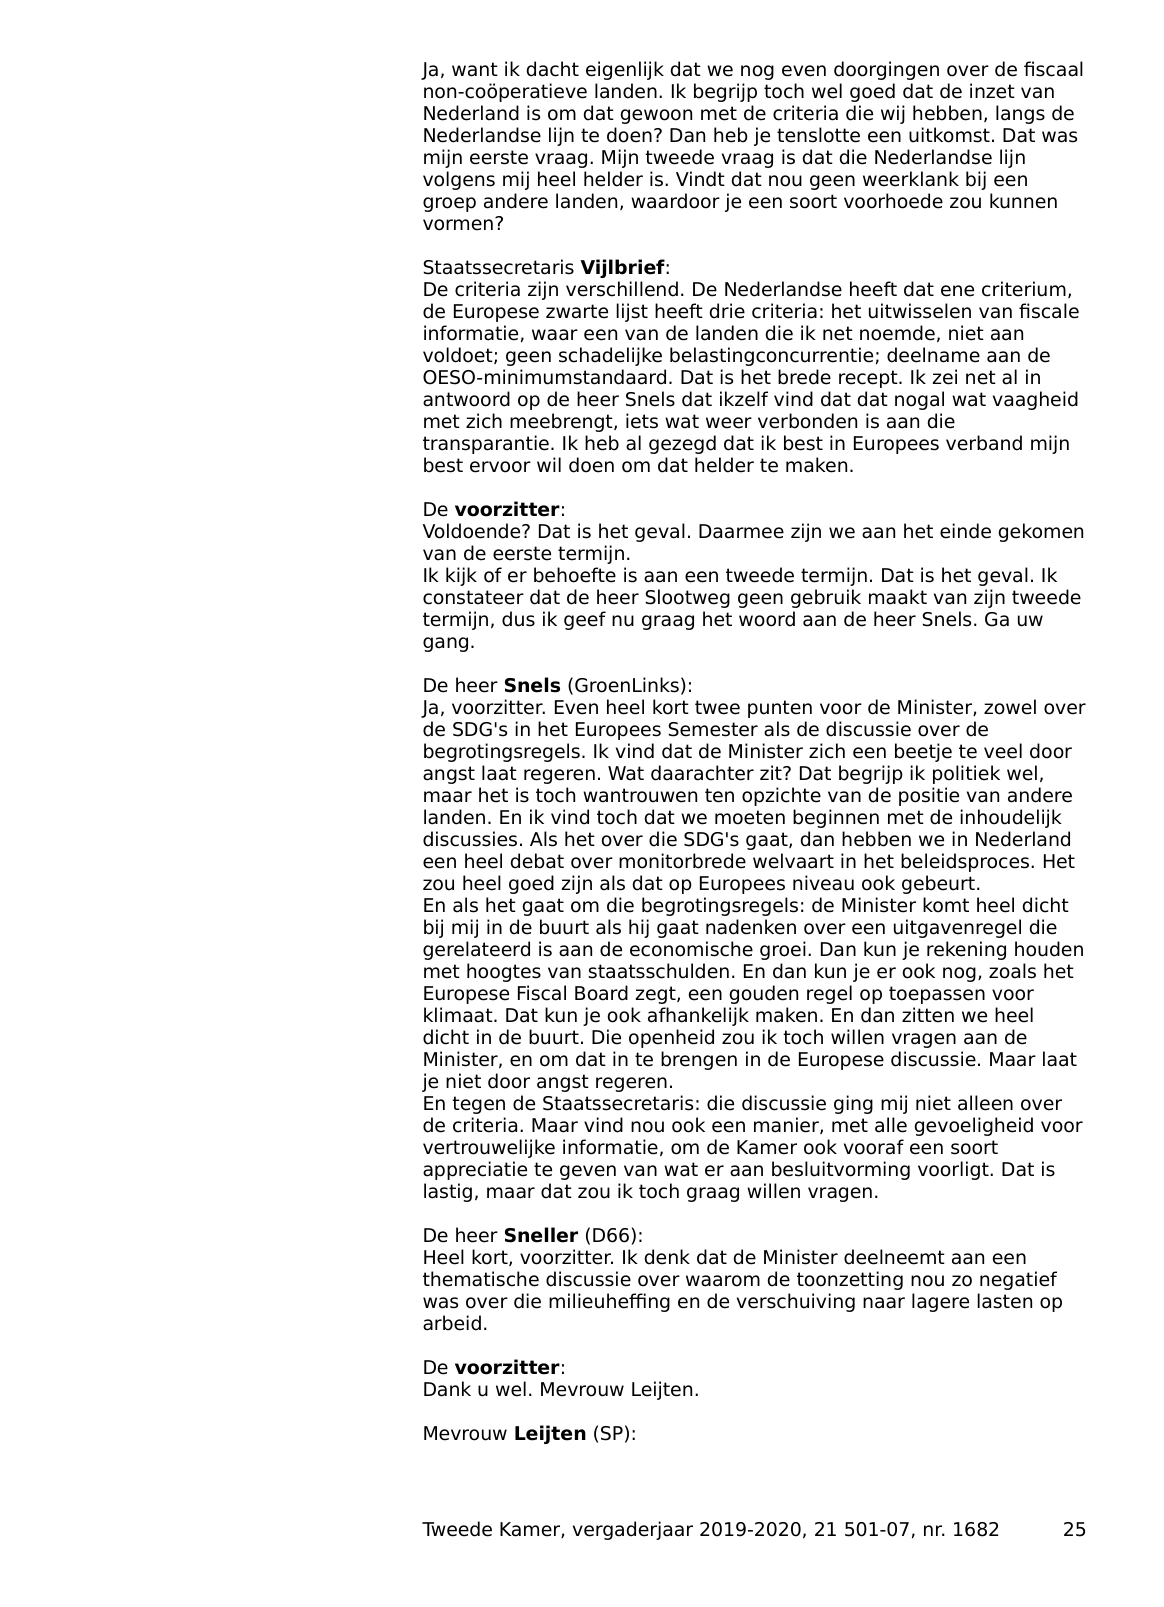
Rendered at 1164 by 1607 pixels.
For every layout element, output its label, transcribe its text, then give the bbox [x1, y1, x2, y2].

text De voorzitter: [422, 499, 1087, 521]
text Ja, voorzitter. Even heel kort twee punten voor de Minister, zowel over de SDG's in het Europees Semester als de discussie over de begrotingsregels. Ik vind dat de Minister zich een beetje te veel door angst laat regeren. Wat daarachter zit? Dat begrijp ik politiek wel, maar het is toch wantrouwen ten opzichte van de positie van andere landen. En ik vind toch dat we moeten beginnen met de inhoudelijk discussies. Als het over die SDG's gaat, dan hebben we in Nederland een heel debat over monitorbrede welvaart in het beleidsproces. Het zou heel goed zijn als dat op Europees niveau ook gebeurt. [422, 697, 1087, 895]
text De heer Sneller (D66): [422, 1225, 1087, 1247]
text En als het gaat om die begrotingsregels: de Minister komt heel dicht bij mij in de buurt als hij gaat nadenken over een uitgavenregel die gerelateerd is aan de economische groei. Dan kun je rekening houden met hoogtes van staatsschulden. En dan kun je er ook nog, zoals het Europese Fiscal Board zegt, een gouden regel op toepassen voor klimaat. Dat kun je ook afhankelijk maken. En dan zitten we heel dicht in de buurt. Die openheid zou ik toch willen vragen aan de Minister, en om dat in te brengen in de Europese discussie. Maar laat je niet door angst regeren. [422, 895, 1087, 1093]
text Heel kort, voorzitter. Ik denk dat de Minister deelneemt aan een thematische discussie over waarom de toonzetting nou zo negatief was over die milieuheffing en de verschuiving naar lagere lasten op arbeid. [422, 1247, 1087, 1335]
text Mevrouw Leijten (SP): [422, 1423, 1087, 1445]
text De voorzitter: [422, 1357, 1087, 1379]
text Voldoende? Dat is het geval. Daarmee zijn we aan het einde gekomen van de eerste termijn. [422, 521, 1087, 565]
text De heer Snels (GroenLinks): [422, 675, 1087, 697]
text Ik kijk of er behoefte is aan een tweede termijn. Dat is het geval. Ik constateer dat de heer Slootweg geen gebruik maakt van zijn tweede termijn, dus ik geef nu graag het woord aan de heer Snels. Ga uw gang. [422, 565, 1087, 653]
text En tegen de Staatssecretaris: die discussie ging mij niet alleen over de criteria. Maar vind nou ook een manier, met alle gevoeligheid voor vertrouwelijke informatie, om de Kamer ook vooraf een soort appreciatie te geven van wat er aan besluitvorming voorligt. Dat is lastig, maar dat zou ik toch graag willen vragen. [422, 1093, 1087, 1203]
text Staatssecretaris Vijlbrief: [422, 257, 1087, 279]
text Ja, want ik dacht eigenlijk dat we nog even doorgingen over de fiscaal non-coöperatieve landen. Ik begrijp toch wel goed dat de inzet van Nederland is om dat gewoon met de criteria die wij hebben, langs de Nederlandse lijn te doen? Dan heb je tenslotte een uitkomst. Dat was mijn eerste vraag. Mijn tweede vraag is dat die Nederlandse lijn volgens mij heel helder is. Vindt dat nou geen weerklank bij een groep andere landen, waardoor je een soort voorhoede zou kunnen vormen? [422, 59, 1087, 235]
text De criteria zijn verschillend. De Nederlandse heeft dat ene criterium, de Europese zwarte lijst heeft drie criteria: het uitwisselen van fiscale informatie, waar een van de landen die ik net noemde, niet aan voldoet; geen schadelijke belastingconcurrentie; deelname aan de OESO-minimumstandaard. Dat is het brede recept. Ik zei net al in antwoord op de heer Snels dat ikzelf vind dat dat nogal wat vaagheid met zich meebrengt, iets wat weer verbonden is aan die transparantie. Ik heb al gezegd dat ik best in Europees verband mijn best ervoor wil doen om dat helder te maken. [422, 279, 1087, 477]
text Dank u wel. Mevrouw Leijten. [422, 1379, 1087, 1401]
